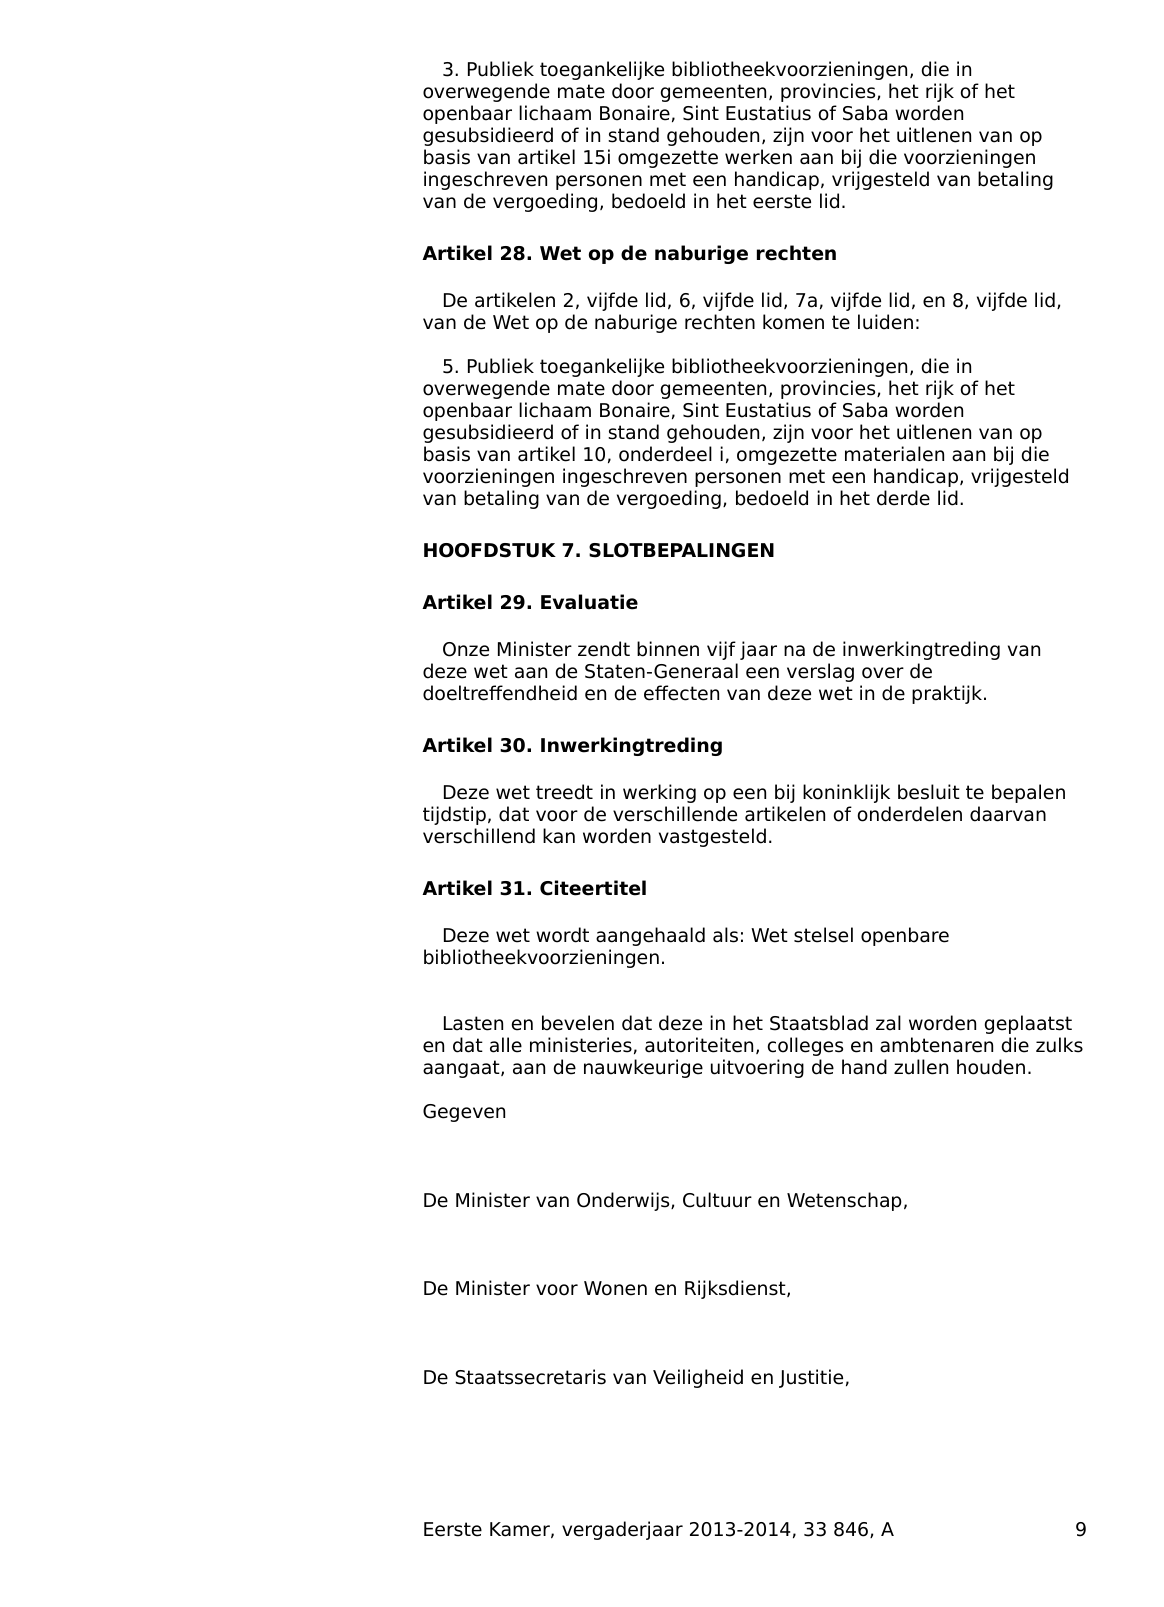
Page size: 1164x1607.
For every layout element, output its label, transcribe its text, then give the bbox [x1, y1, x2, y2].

subtitle Artikel 29. Evaluatie [422, 592, 1087, 614]
text 3. Publiek toegankelijke bibliotheekvoorzieningen, die in overwegende mate door gemeenten, provincies, het rijk of het openbaar lichaam Bonaire, Sint Eustatius of Saba worden gesubsidieerd of in stand gehouden, zijn voor het uitlenen van op basis van artikel 15i omgezette werken aan bij die voorzieningen ingeschreven personen met een handicap, vrijgesteld van betaling van de vergoeding, bedoeld in het eerste lid. [422, 59, 1087, 213]
text Deze wet wordt aangehaald als: Wet stelsel openbare bibliotheekvoorzieningen. [422, 925, 1087, 969]
text Onze Minister zendt binnen vijf jaar na de inwerkingtreding van deze wet aan de Staten-Generaal een verslag over de doeltreffendheid en de effecten van deze wet in de praktijk. [422, 639, 1087, 705]
text Lasten en bevelen dat deze in het Staatsblad zal worden geplaatst en dat alle ministeries, autoriteiten, colleges en ambtenaren die zulks aangaat, aan de nauwkeurige uitvoering de hand zullen houden. [422, 1013, 1087, 1079]
text De Minister voor Wonen en Rijksdienst, [422, 1278, 1087, 1300]
subtitle Artikel 28. Wet op de naburige rechten [422, 243, 1087, 265]
text Gegeven [422, 1101, 1087, 1123]
text 5. Publiek toegankelijke bibliotheekvoorzieningen, die in overwegende mate door gemeenten, provincies, het rijk of het openbaar lichaam Bonaire, Sint Eustatius of Saba worden gesubsidieerd of in stand gehouden, zijn voor het uitlenen van op basis van artikel 10, onderdeel i, omgezette materialen aan bij die voorzieningen ingeschreven personen met een handicap, vrijgesteld van betaling van de vergoeding, bedoeld in het derde lid. [422, 356, 1087, 510]
text Deze wet treedt in werking op een bij koninklijk besluit te bepalen tijdstip, dat voor de verschillende artikelen of onderdelen daarvan verschillend kan worden vastgesteld. [422, 782, 1087, 848]
text De artikelen 2, vijfde lid, 6, vijfde lid, 7a, vijfde lid, en 8, vijfde lid, van de Wet op de naburige rechten komen te luiden: [422, 290, 1087, 334]
subtitle Artikel 31. Citeertitel [422, 878, 1087, 900]
subtitle Artikel 30. Inwerkingtreding [422, 735, 1087, 757]
text De Minister van Onderwijs, Cultuur en Wetenschap, [422, 1190, 1087, 1212]
text De Staatssecretaris van Veiligheid en Justitie, [422, 1367, 1087, 1389]
subtitle HOOFDSTUK 7. SLOTBEPALINGEN [422, 540, 1087, 562]
